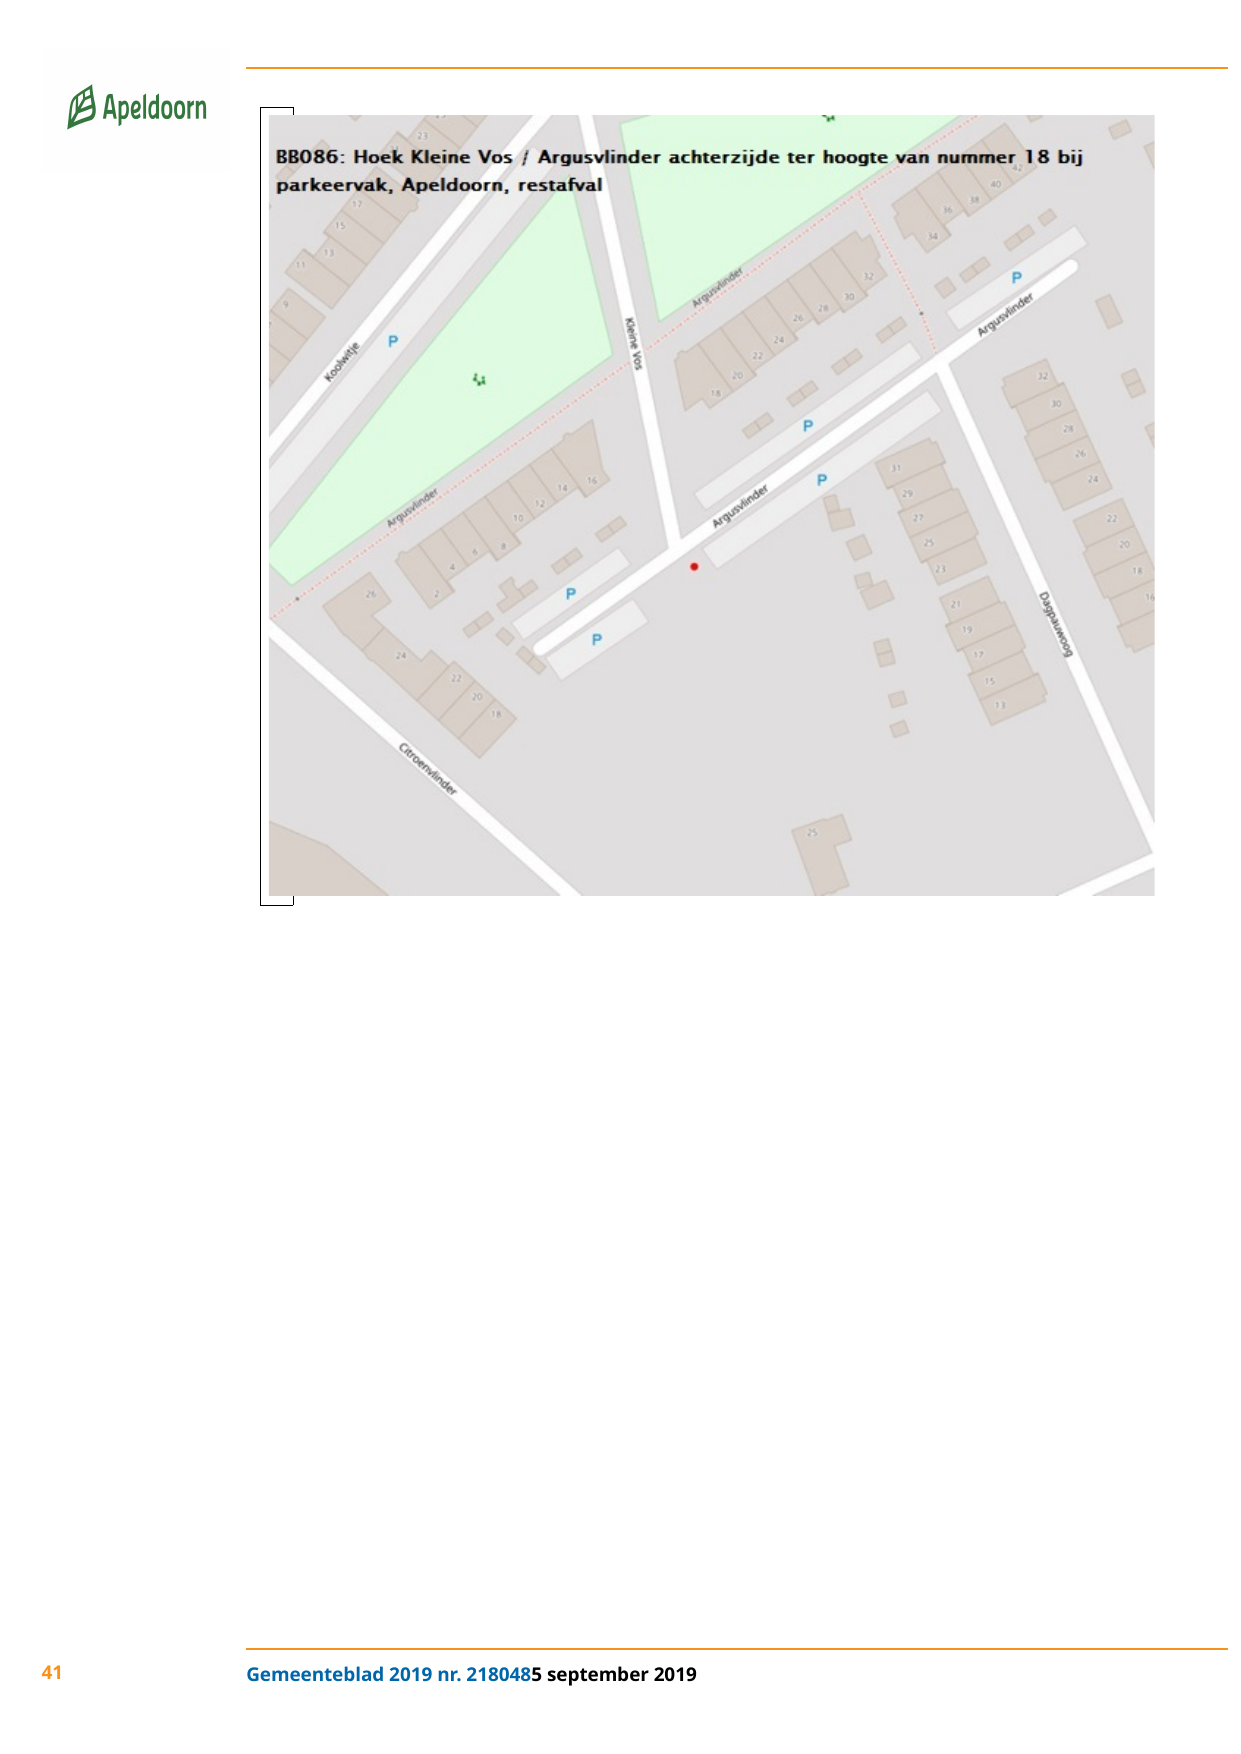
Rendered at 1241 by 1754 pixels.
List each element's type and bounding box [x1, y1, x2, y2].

picture [268, 115, 1155, 896]
picture [41, 47, 231, 172]
